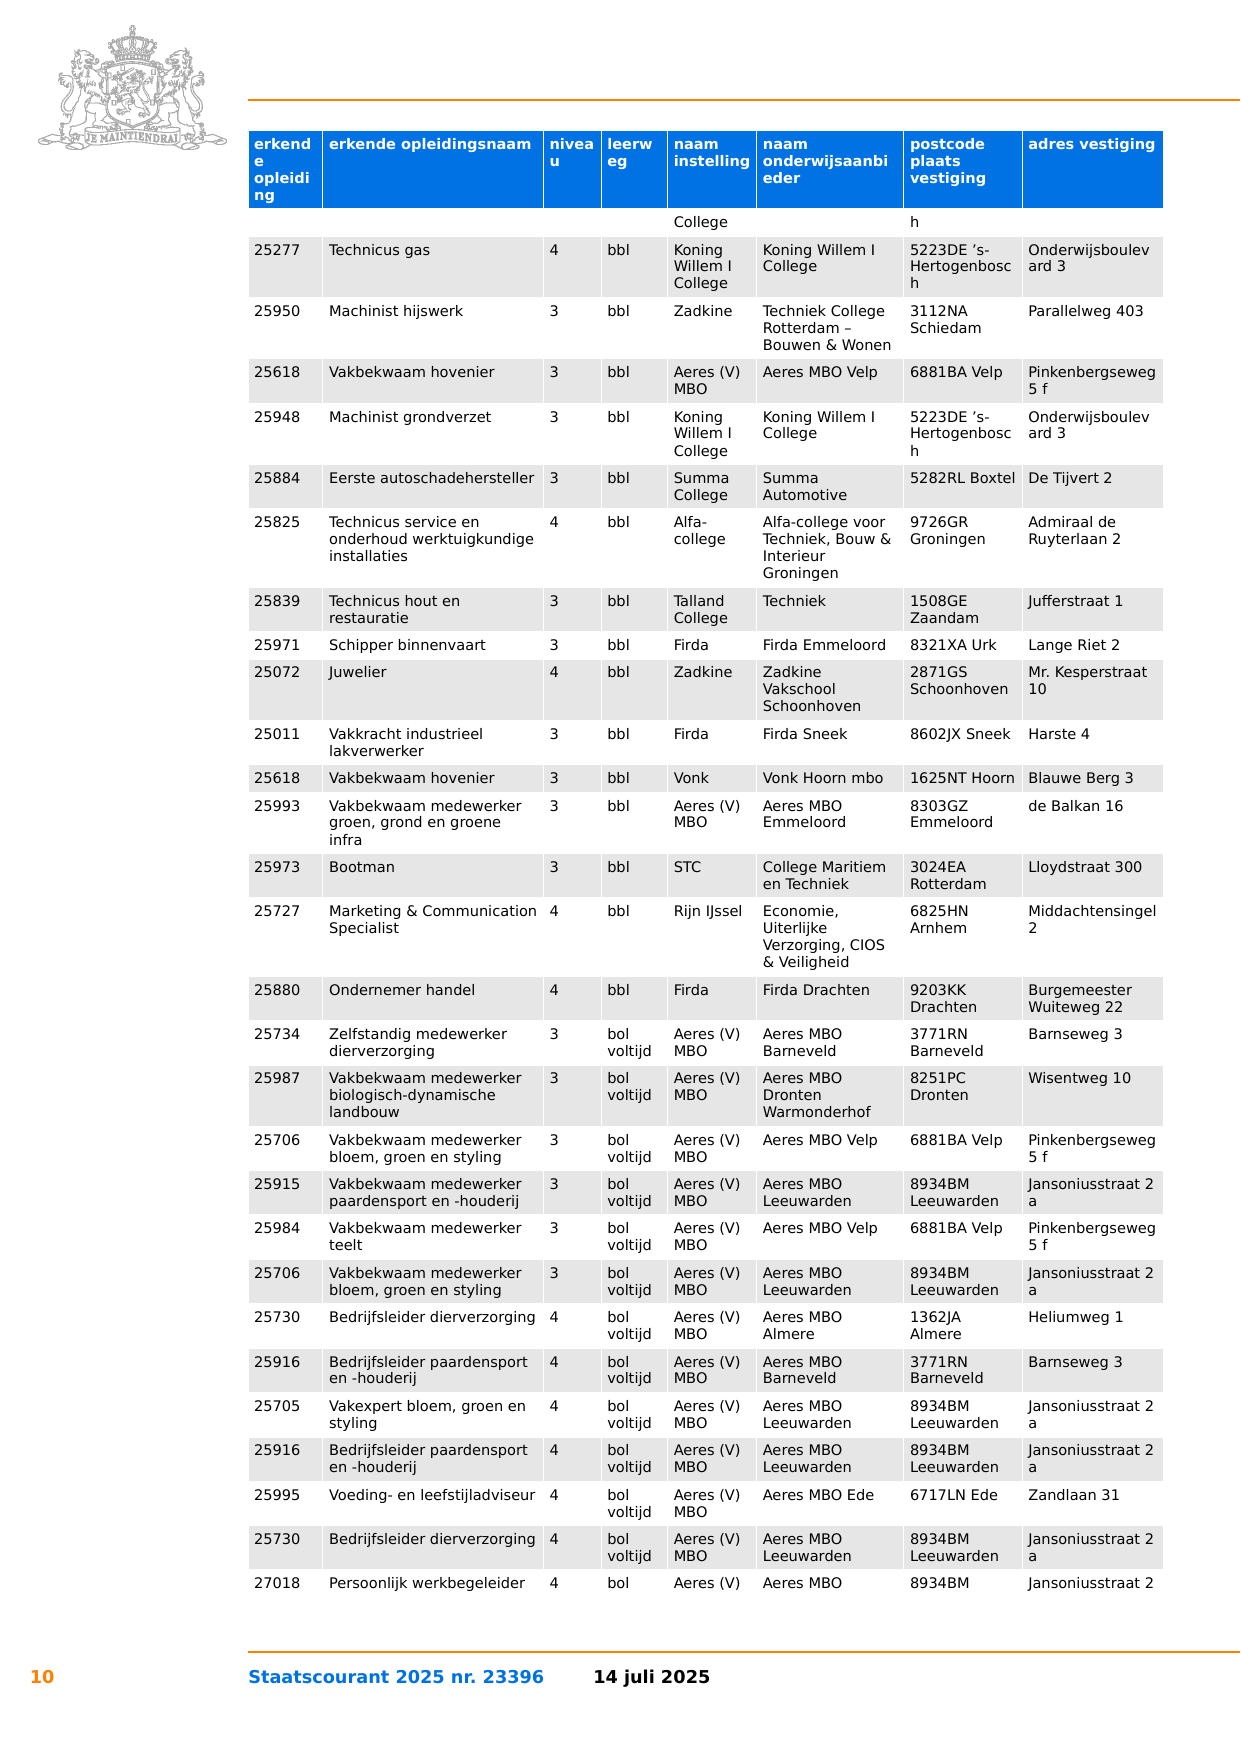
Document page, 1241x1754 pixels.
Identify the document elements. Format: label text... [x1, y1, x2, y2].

table_cell Vakbekwaam medewerker teelt [323, 1216, 543, 1259]
table_cell 3771RN Barneveld [904, 1021, 1022, 1064]
table_cell 25950 [249, 298, 322, 358]
table_cell bbl [602, 237, 667, 297]
table_cell Bedrijfsleider dierverzorging [323, 1304, 543, 1348]
table_cell Aeres (V) MBO [668, 1482, 756, 1525]
table_cell 25884 [249, 465, 322, 508]
table_cell Firda Emmeloord [757, 632, 903, 658]
table_cell 4 [544, 1526, 601, 1569]
table_cell Aeres MBO Leeuwarden [757, 1171, 903, 1214]
table_cell Barnseweg 3 [1023, 1349, 1163, 1392]
table_cell bbl [602, 854, 667, 897]
table_cell Machinist hijswerk [323, 298, 543, 358]
table_cell De Tijvert 2 [1023, 465, 1163, 508]
table_cell Firda Drachten [757, 977, 903, 1020]
table_header leerweg [602, 131, 667, 208]
table_cell 8934BM Leeuwarden [904, 1171, 1022, 1214]
table_cell 3 [544, 1127, 601, 1170]
table_cell bbl [602, 510, 667, 587]
table_cell 4 [544, 1349, 601, 1392]
table_cell Pinkenbergseweg 5 f [1023, 1216, 1163, 1259]
table_cell Aeres MBO Leeuwarden [757, 1526, 903, 1569]
table_cell Techniek College Rotterdam – Bouwen & Wonen [757, 298, 903, 358]
table_cell 8602JX Sneek [904, 721, 1022, 764]
table_cell 8303GZ Emmeloord [904, 793, 1022, 853]
table_cell bbl [602, 298, 667, 358]
table_cell Firda Sneek [757, 721, 903, 764]
table_cell Heliumweg 1 [1023, 1304, 1163, 1348]
table_cell 25825 [249, 510, 322, 587]
table_cell Aeres (V) MBO [668, 1393, 756, 1436]
table_cell Aeres (V) [668, 1571, 756, 1597]
table_cell bol voltijd [602, 1021, 667, 1064]
table_cell Aeres (V) MBO [668, 359, 756, 403]
table_cell 3 [544, 1216, 601, 1259]
table_cell Koning Willem I College [668, 404, 756, 464]
table_cell Aeres (V) MBO [668, 1216, 756, 1259]
table_cell 6881BA Velp [904, 359, 1022, 403]
table_cell Aeres MBO Velp [757, 359, 903, 403]
table_cell bol voltijd [602, 1127, 667, 1170]
table_cell Lloydstraat 300 [1023, 854, 1163, 897]
table_cell 1508GE Zaandam [904, 588, 1022, 631]
table_cell bbl [602, 793, 667, 853]
table_cell 3 [544, 1021, 601, 1064]
table_cell Koning Willem I College [757, 404, 903, 464]
table_cell bol voltijd [602, 1304, 667, 1348]
table_cell 25706 [249, 1260, 322, 1303]
table_cell Persoonlijk werkbegeleider [323, 1571, 543, 1597]
table_header postcode plaats vestiging [904, 131, 1022, 208]
table_cell Marketing & Communication Specialist [323, 899, 543, 976]
table_cell Aeres MBO Barneveld [757, 1349, 903, 1392]
table_cell 25618 [249, 359, 322, 403]
table_cell 4 [544, 899, 601, 976]
table_cell 3 [544, 588, 601, 631]
table_cell 3 [544, 765, 601, 792]
table_cell 3 [544, 1171, 601, 1214]
table_cell Zelfstandig medewerker dierverzorging [323, 1021, 543, 1064]
table_cell Aeres MBO Barneveld [757, 1021, 903, 1064]
table_cell bbl [602, 465, 667, 508]
table_cell bol [602, 1571, 667, 1597]
table_cell College [668, 209, 756, 236]
table_cell 3024EA Rotterdam [904, 854, 1022, 897]
table_cell 4 [544, 237, 601, 297]
table_cell Aeres MBO [757, 1571, 903, 1597]
table_cell 8934BM [904, 1571, 1022, 1597]
table_cell Jansoniusstraat 2 a [1023, 1260, 1163, 1303]
table_cell Firda [668, 632, 756, 658]
table_cell 25916 [249, 1349, 322, 1392]
table_cell 6717LN Ede [904, 1482, 1022, 1525]
table_cell Vakbekwaam medewerker bloem, groen en styling [323, 1127, 543, 1170]
table_cell Bedrijfsleider dierverzorging [323, 1526, 543, 1569]
table_cell Ondernemer handel [323, 977, 543, 1020]
table_cell Aeres (V) MBO [668, 793, 756, 853]
table_cell [544, 209, 601, 236]
table_cell 4 [544, 977, 601, 1020]
table_cell 3 [544, 1066, 601, 1126]
table_cell [249, 209, 322, 236]
table_cell 3 [544, 465, 601, 508]
table_cell bol voltijd [602, 1349, 667, 1392]
table_cell bol voltijd [602, 1216, 667, 1259]
table_cell 1625NT Hoorn [904, 765, 1022, 792]
table_cell de Balkan 16 [1023, 793, 1163, 853]
table_cell 5223DE ’s-Hertogenbosch [904, 404, 1022, 464]
table_cell bbl [602, 765, 667, 792]
table_header naam instelling [668, 131, 756, 208]
table_cell 25618 [249, 765, 322, 792]
table_cell Bedrijfsleider paardensport en -houderij [323, 1349, 543, 1392]
table_cell Middachtensingel 2 [1023, 899, 1163, 976]
table_cell 4 [544, 510, 601, 587]
table_cell 3112NA Schiedam [904, 298, 1022, 358]
table_cell [1023, 209, 1163, 236]
table_cell Vonk [668, 765, 756, 792]
table_cell Lange Riet 2 [1023, 632, 1163, 658]
table_cell Technicus gas [323, 237, 543, 297]
table_cell bbl [602, 977, 667, 1020]
table_cell 25706 [249, 1127, 322, 1170]
table_cell Aeres MBO Ede [757, 1482, 903, 1525]
table_cell Aeres (V) MBO [668, 1127, 756, 1170]
table_cell Aeres MBO Velp [757, 1216, 903, 1259]
table_cell 6881BA Velp [904, 1127, 1022, 1170]
table_cell bol voltijd [602, 1393, 667, 1436]
table_cell 3 [544, 404, 601, 464]
table_cell 5282RL Boxtel [904, 465, 1022, 508]
table_cell 25915 [249, 1171, 322, 1214]
table_cell Bootman [323, 854, 543, 897]
table_cell Blauwe Berg 3 [1023, 765, 1163, 792]
table_header niveau [544, 131, 601, 208]
table_cell 27018 [249, 1571, 322, 1597]
table_cell 25948 [249, 404, 322, 464]
table_cell bol voltijd [602, 1260, 667, 1303]
table_cell College Maritiem en Techniek [757, 854, 903, 897]
picture [38, 25, 227, 150]
table_cell bbl [602, 632, 667, 658]
table_cell 25705 [249, 1393, 322, 1436]
table_cell 25727 [249, 899, 322, 976]
table_cell bbl [602, 660, 667, 720]
table_cell 3 [544, 359, 601, 403]
table_cell 25730 [249, 1304, 322, 1348]
table_cell bbl [602, 359, 667, 403]
table_cell 25880 [249, 977, 322, 1020]
table_cell Firda [668, 721, 756, 764]
table_cell [323, 209, 543, 236]
table_cell Aeres MBO Almere [757, 1304, 903, 1348]
table_cell Vakkracht industrieel lakverwerker [323, 721, 543, 764]
table_cell Vonk Hoorn mbo [757, 765, 903, 792]
table_cell bol voltijd [602, 1171, 667, 1214]
table_cell Eerste autoschadehersteller [323, 465, 543, 508]
table_cell bol voltijd [602, 1066, 667, 1126]
table_cell Vakbekwaam hovenier [323, 359, 543, 403]
table_cell Jansoniusstraat 2 a [1023, 1438, 1163, 1481]
table_cell 25984 [249, 1216, 322, 1259]
table_cell Pinkenbergseweg 5 f [1023, 1127, 1163, 1170]
table_cell 25973 [249, 854, 322, 897]
table_cell 8934BM Leeuwarden [904, 1260, 1022, 1303]
table_cell Zandlaan 31 [1023, 1482, 1163, 1525]
table_cell 4 [544, 1393, 601, 1436]
table_cell bol voltijd [602, 1438, 667, 1481]
table_cell Aeres MBO Velp [757, 1127, 903, 1170]
table_cell 25971 [249, 632, 322, 658]
table_header erkende opleidingsnaam [323, 131, 543, 208]
table_cell Aeres (V) MBO [668, 1260, 756, 1303]
table_cell 8321XA Urk [904, 632, 1022, 658]
table_cell Talland College [668, 588, 756, 631]
table_cell Summa Automotive [757, 465, 903, 508]
table_cell Techniek [757, 588, 903, 631]
table_cell Juwelier [323, 660, 543, 720]
table_cell 25730 [249, 1526, 322, 1569]
table_cell 1362JA Almere [904, 1304, 1022, 1348]
table_cell 3 [544, 793, 601, 853]
table_cell Bedrijfsleider paardensport en -houderij [323, 1438, 543, 1481]
table_cell 25011 [249, 721, 322, 764]
table_cell Jansoniusstraat 2 a [1023, 1526, 1163, 1569]
table_cell Aeres (V) MBO [668, 1438, 756, 1481]
table_cell [757, 209, 903, 236]
table_cell Technicus hout en restauratie [323, 588, 543, 631]
table_cell STC [668, 854, 756, 897]
table_cell 9726GR Groningen [904, 510, 1022, 587]
table_cell 4 [544, 1482, 601, 1525]
table_cell Vakbekwaam medewerker bloem, groen en styling [323, 1260, 543, 1303]
table_cell 25072 [249, 660, 322, 720]
table_cell Barnseweg 3 [1023, 1021, 1163, 1064]
table_cell Voeding- en leefstijladviseur [323, 1482, 543, 1525]
table_cell Mr. Kesperstraat 10 [1023, 660, 1163, 720]
table_cell [602, 209, 667, 236]
table_cell Machinist grondverzet [323, 404, 543, 464]
table_cell Aeres (V) MBO [668, 1171, 756, 1214]
table_cell Wisentweg 10 [1023, 1066, 1163, 1126]
table_cell Alfa-college voor Techniek, Bouw & Interieur Groningen [757, 510, 903, 587]
table_cell h [904, 209, 1022, 236]
table_cell Technicus service en onderhoud werktuigkundige installaties [323, 510, 543, 587]
table_cell 8251PC Dronten [904, 1066, 1022, 1126]
table_cell 25839 [249, 588, 322, 631]
table_cell Zadkine [668, 660, 756, 720]
table_cell bbl [602, 588, 667, 631]
table_cell Schipper binnenvaart [323, 632, 543, 658]
table_cell 3771RN Barneveld [904, 1349, 1022, 1392]
table_cell Vakbekwaam medewerker groen, grond en groene infra [323, 793, 543, 853]
table_cell 25987 [249, 1066, 322, 1126]
table_cell 4 [544, 660, 601, 720]
table_cell Jufferstraat 1 [1023, 588, 1163, 631]
table_cell Economie, Uiterlijke Verzorging, CIOS & Veiligheid [757, 899, 903, 976]
table_cell 3 [544, 721, 601, 764]
table_cell 8934BM Leeuwarden [904, 1393, 1022, 1436]
table_cell 3 [544, 1260, 601, 1303]
table_cell Rijn IJssel [668, 899, 756, 976]
table_cell Vakexpert bloem, groen en styling [323, 1393, 543, 1436]
table_cell 3 [544, 854, 601, 897]
table_cell 6881BA Velp [904, 1216, 1022, 1259]
table_cell 25734 [249, 1021, 322, 1064]
table_cell 2871GS Schoonhoven [904, 660, 1022, 720]
table_cell 5223DE ’s-Hertogenbosch [904, 237, 1022, 297]
table_header naam onderwijsaanbieder [757, 131, 903, 208]
table_cell 8934BM Leeuwarden [904, 1526, 1022, 1569]
table_cell Burgemeester Wuiteweg 22 [1023, 977, 1163, 1020]
table_cell Aeres MBO Leeuwarden [757, 1438, 903, 1481]
table_cell Vakbekwaam hovenier [323, 765, 543, 792]
table_cell bbl [602, 721, 667, 764]
table_cell bbl [602, 899, 667, 976]
table_cell bol voltijd [602, 1526, 667, 1569]
table_cell Pinkenbergseweg 5 f [1023, 359, 1163, 403]
table_cell Aeres (V) MBO [668, 1021, 756, 1064]
table_cell Aeres (V) MBO [668, 1526, 756, 1569]
table_cell 25916 [249, 1438, 322, 1481]
table_cell Zadkine Vakschool Schoonhoven [757, 660, 903, 720]
table_cell Jansoniusstraat 2 a [1023, 1171, 1163, 1214]
table_cell Aeres (V) MBO [668, 1304, 756, 1348]
table_cell Zadkine [668, 298, 756, 358]
table_cell Alfa-college [668, 510, 756, 587]
table_cell Admiraal de Ruyterlaan 2 [1023, 510, 1163, 587]
table_cell 4 [544, 1304, 601, 1348]
table_cell bol voltijd [602, 1482, 667, 1525]
table_cell Aeres MBO Leeuwarden [757, 1260, 903, 1303]
table_header adres vestiging [1023, 131, 1163, 208]
table_cell Firda [668, 977, 756, 1020]
table_cell Vakbekwaam medewerker paardensport en -houderij [323, 1171, 543, 1214]
table_cell 25277 [249, 237, 322, 297]
table_cell Koning Willem I College [757, 237, 903, 297]
table_cell Jansoniusstraat 2 [1023, 1571, 1163, 1597]
table_cell Summa College [668, 465, 756, 508]
table_cell 9203KK Drachten [904, 977, 1022, 1020]
table_cell Vakbekwaam medewerker biologisch-dynamische landbouw [323, 1066, 543, 1126]
table_cell 4 [544, 1438, 601, 1481]
table_cell Harste 4 [1023, 721, 1163, 764]
table_cell 8934BM Leeuwarden [904, 1438, 1022, 1481]
table_cell 6825HN Arnhem [904, 899, 1022, 976]
table_cell Aeres MBO Leeuwarden [757, 1393, 903, 1436]
table_header erkende opleiding [249, 131, 322, 208]
table_cell 25993 [249, 793, 322, 853]
table_cell 3 [544, 298, 601, 358]
table_cell Onderwijsboulevard 3 [1023, 404, 1163, 464]
table_cell Aeres MBO Dronten Warmonderhof [757, 1066, 903, 1126]
table_cell 25995 [249, 1482, 322, 1525]
table_cell Aeres (V) MBO [668, 1066, 756, 1126]
table_cell 3 [544, 632, 601, 658]
table_cell bbl [602, 404, 667, 464]
table_cell Koning Willem I College [668, 237, 756, 297]
table_cell Jansoniusstraat 2 a [1023, 1393, 1163, 1436]
table_cell Onderwijsboulevard 3 [1023, 237, 1163, 297]
table_cell Aeres (V) MBO [668, 1349, 756, 1392]
table_cell Aeres MBO Emmeloord [757, 793, 903, 853]
table_cell Parallelweg 403 [1023, 298, 1163, 358]
table_cell 4 [544, 1571, 601, 1597]
